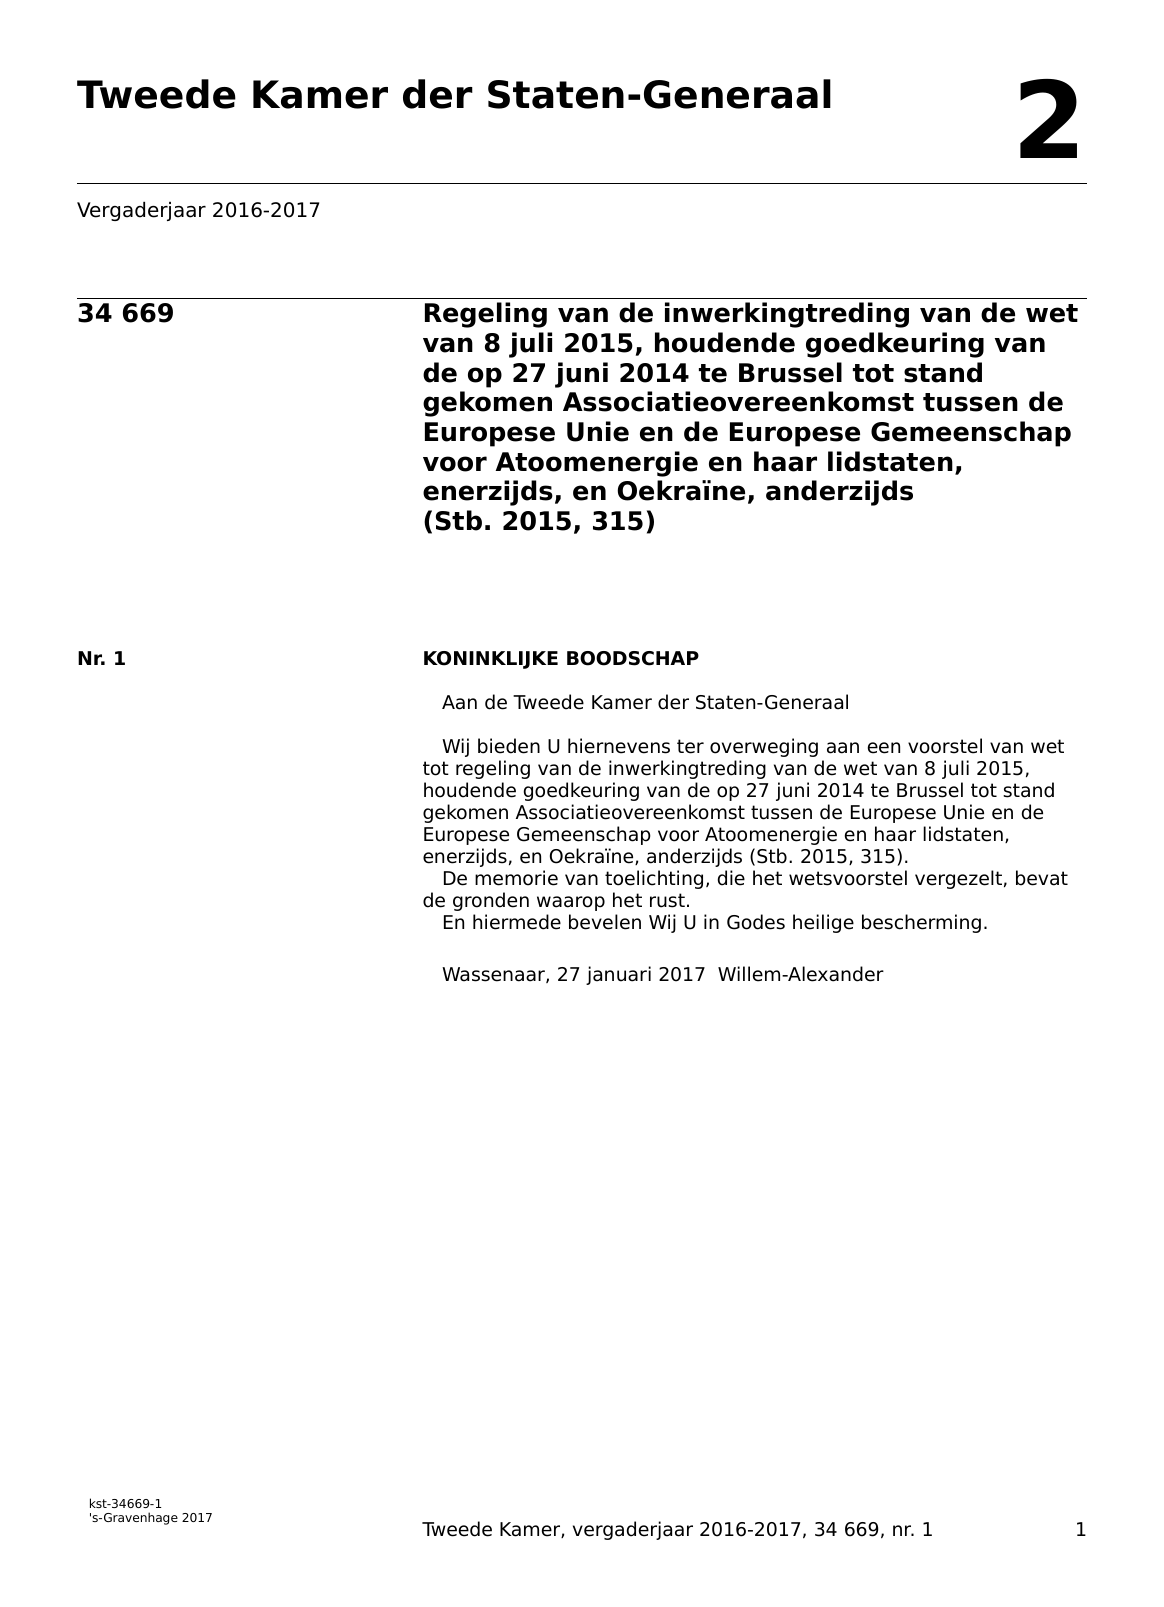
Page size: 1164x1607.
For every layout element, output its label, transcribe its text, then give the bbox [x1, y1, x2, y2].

text Aan de Tweede Kamer der Staten-Generaal [422, 692, 1087, 714]
text En hiermede bevelen Wij U in Godes heilige bescherming. [422, 912, 1087, 934]
text De memorie van toelichting, die het wetsvoorstel vergezelt, bevat de gronden waarop het rust. [422, 868, 1087, 912]
text Wij bieden U hiernevens ter overweging aan een voorstel van wet tot regeling van de inwerkingtreding van de wet van 8 juli 2015, houdende goedkeuring van de op 27 juni 2014 te Brussel tot stand gekomen Associatieovereenkomst tussen de Europese Unie en de Europese Gemeenschap voor Atoomenergie en haar lidstaten, enerzijds, en Oekraïne, anderzijds (Stb. 2015, 315). [422, 736, 1087, 868]
subtitle 34 669 Regeling van de inwerkingtreding van de wet van 8 juli 2015, houdende goedkeuring van de op 27 juni 2014 te Brussel tot stand gekomen Associatieovereenkomst tussen de Europese Unie en de Europese Gemeenschap voor Atoomenergie en haar lidstaten, enerzijds, en Oekraïne, anderzijds (Stb. 2015, 315) [77, 299, 1087, 536]
text 's-Gravenhage 2017 [88, 1511, 323, 1525]
table_header Tweede Kamer der Staten-Generaal [77, 59, 886, 183]
text Wassenaar, 27 januari 2017 Willem-Alexander [422, 964, 1087, 986]
table_header 2 [886, 59, 1087, 183]
subtitle Nr. 1 KONINKLIJKE BOODSCHAP [77, 647, 1087, 669]
table_cell Vergaderjaar 2016-2017 [77, 184, 1087, 298]
text kst-34669-1 [88, 1497, 323, 1511]
